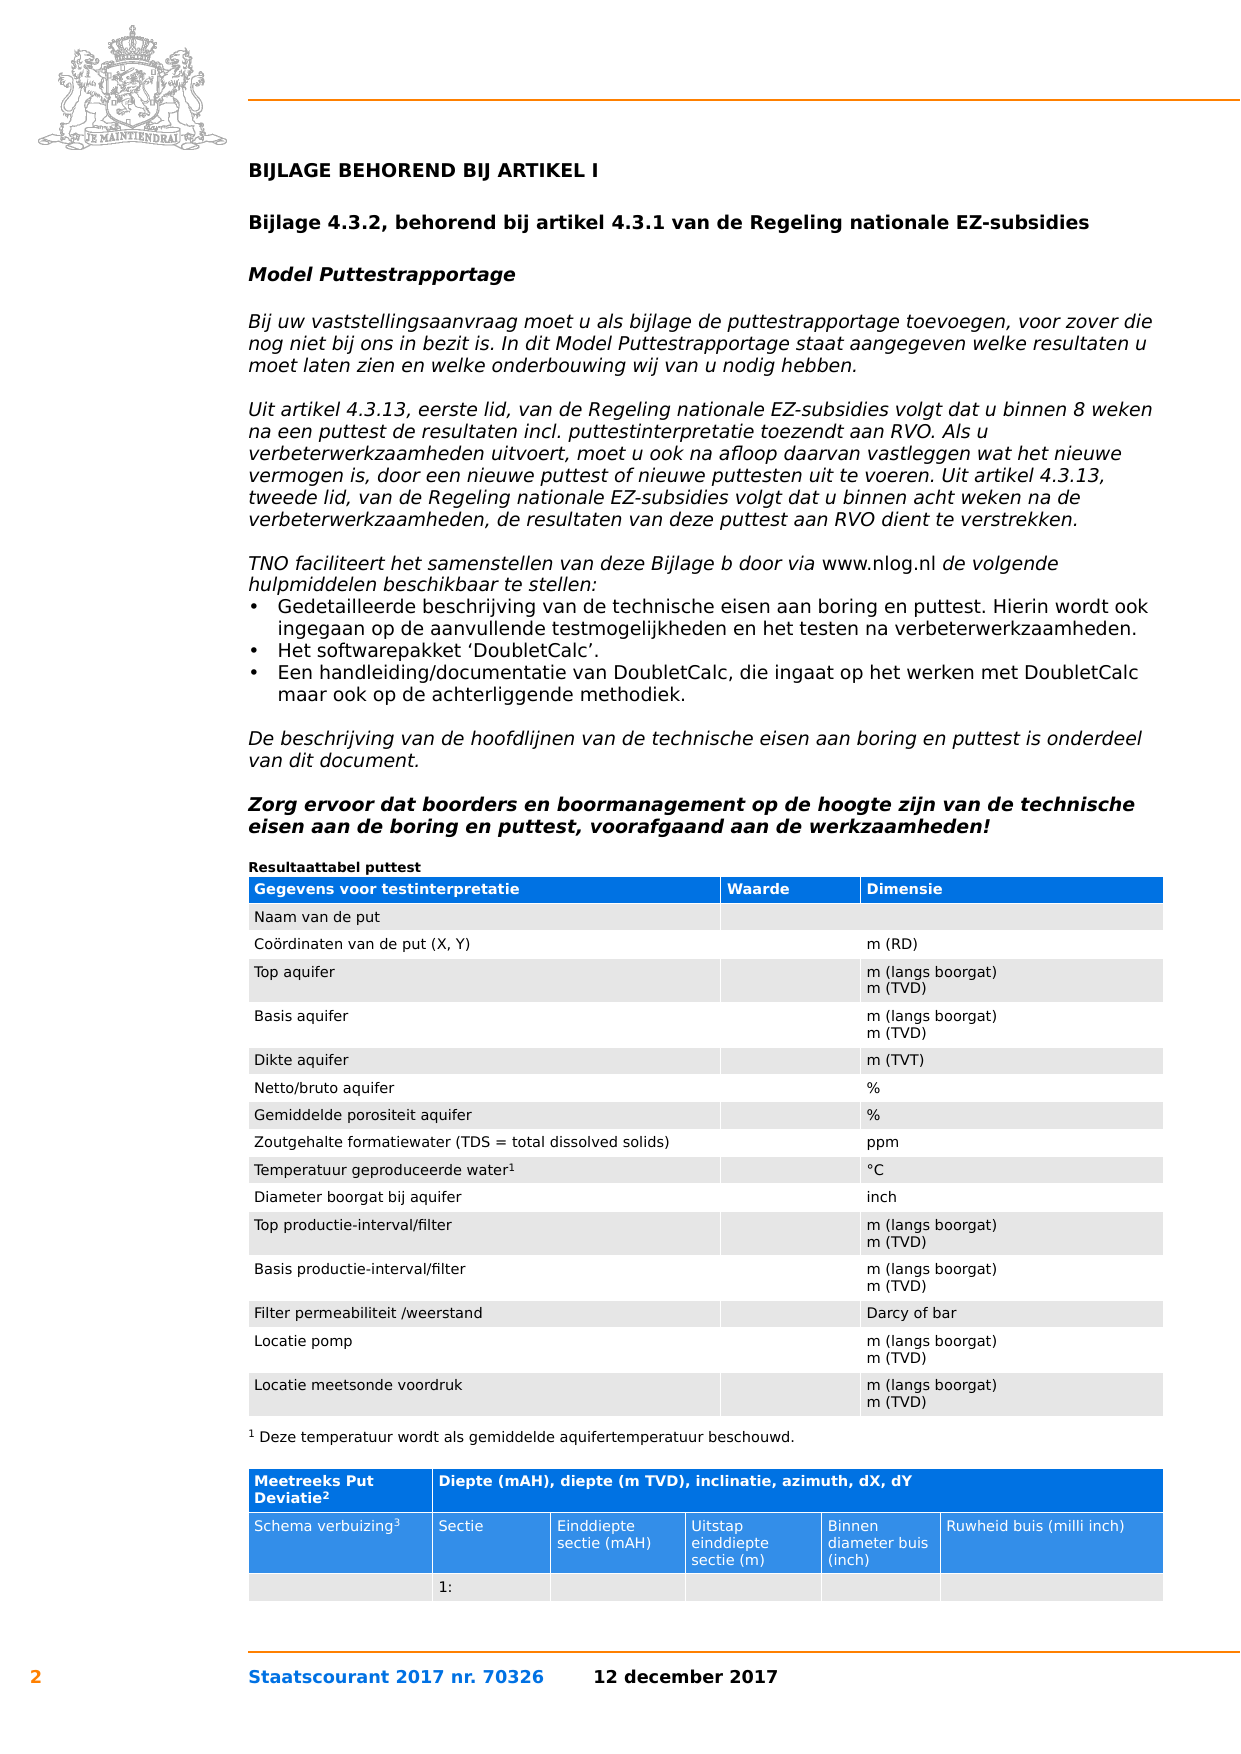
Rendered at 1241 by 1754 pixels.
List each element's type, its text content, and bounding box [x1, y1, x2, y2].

table_cell Naam van de put [249, 904, 720, 930]
table_cell Temperatuur geproduceerde water1 [249, 1157, 720, 1183]
text Bij uw vaststellingsaanvraag moet u als bijlage de puttestrapportage toevoegen, voor zover die nog niet bij ons in bezit is. In dit Model Puttestrapportage staat aangegeven welke resultaten u moet laten zien en welke onderbouwing wij van u nodig hebben. [248, 311, 1163, 377]
table_cell inch [861, 1185, 1163, 1211]
table_cell [721, 904, 1163, 930]
table_cell Uitstap einddiepte sectie (m) [686, 1513, 821, 1573]
table_cell Waarde [721, 877, 860, 903]
table_cell Schema verbuizing3 [249, 1513, 432, 1573]
text Uit artikel 4.3.13, eerste lid, van de Regeling nationale EZ-subsidies volgt dat u binnen 8 weken na een puttest de resultaten incl. puttestinterpretatie toezendt aan RVO. Als u verbeterwerkzaamheden uitvoert, moet u ook na afloop daarvan vastleggen wat het nieuwe vermogen is, door een nieuwe puttest of nieuwe puttesten uit te voeren. Uit artikel 4.3.13, tweede lid, van de Regeling nationale EZ-subsidies volgt dat u binnen acht weken na de verbeterwerkzaamheden, de resultaten van deze puttest aan RVO dient te verstrekken. [248, 399, 1163, 531]
subtitle Model Puttestrapportage [248, 264, 1163, 286]
table_cell Dikte aquifer [249, 1048, 720, 1074]
table_cell [551, 1574, 685, 1601]
table_cell ppm [861, 1130, 1163, 1156]
table_cell [721, 1373, 860, 1416]
table_cell [721, 1328, 860, 1371]
table_cell m (langs boorgat) m (TVD) [861, 1328, 1163, 1371]
table_cell [721, 931, 860, 958]
table_cell Basis aquifer [249, 1003, 720, 1046]
table_cell 1 Deze temperatuur wordt als gemiddelde aquifertemperatuur beschouwd. [248, 1417, 1163, 1446]
table_cell [721, 1157, 860, 1183]
text • Het softwarepakket ‘DoubletCalc’. [248, 640, 1163, 662]
table_header Diepte (mAH), diepte (m TVD), inclinatie, azimuth, dX, dY [433, 1469, 1163, 1512]
text Zorg ervoor dat boorders en boormanagement op de hoogte zijn van de technische eisen aan de boring en puttest, voorafgaand aan de werkzaamheden! [248, 794, 1163, 838]
table_cell Dimensie [861, 877, 1163, 903]
table_cell m (langs boorgat) m (TVD) [861, 1373, 1163, 1416]
text • Gedetailleerde beschrijving van de technische eisen aan boring en puttest. Hierin wordt ook ingegaan op de aanvullende testmogelijkheden en het testen na verbeterwerkzaamheden. [248, 596, 1163, 640]
table_cell °C [861, 1157, 1163, 1183]
subtitle Bijlage 4.3.2, behorend bij artikel 4.3.1 van de Regeling nationale EZ-subsidies [248, 212, 1163, 234]
table_cell [686, 1574, 821, 1601]
table_cell [721, 1048, 860, 1074]
table_cell [822, 1574, 940, 1601]
table_cell Locatie meetsonde voordruk [249, 1373, 720, 1416]
table_cell Zoutgehalte formatiewater (TDS = total dissolved solids) [249, 1130, 720, 1156]
table_cell Locatie pomp [249, 1328, 720, 1371]
table_cell [721, 1003, 860, 1046]
table_header Meetreeks Put Deviatie2 [249, 1469, 432, 1512]
picture [38, 25, 227, 150]
text TNO faciliteert het samenstellen van deze Bijlage b door via www.nlog.nl de volgende hulpmiddelen beschikbaar te stellen: [248, 552, 1163, 596]
table_cell [721, 1102, 860, 1129]
table_cell [249, 1574, 432, 1601]
table_cell m (langs boorgat) m (TVD) [861, 1212, 1163, 1255]
table_cell [721, 959, 860, 1002]
table_cell Sectie [433, 1513, 550, 1573]
table_cell m (langs boorgat) m (TVD) [861, 959, 1163, 1002]
table_cell [941, 1574, 1163, 1601]
table_cell Darcy of bar [861, 1301, 1163, 1327]
table_cell [721, 1075, 860, 1101]
table_cell Gemiddelde porositeit aquifer [249, 1102, 720, 1129]
table_cell m (TVT) [861, 1048, 1163, 1074]
table_cell Binnen diameter buis (inch) [822, 1513, 940, 1573]
table_cell % [861, 1102, 1163, 1129]
table_cell Netto/bruto aquifer [249, 1075, 720, 1101]
text • Een handleiding/documentatie van DoubletCalc, die ingaat op het werken met DoubletCalc maar ook op de achterliggende methodiek. [248, 662, 1163, 706]
table_cell [721, 1185, 860, 1211]
table_cell Filter permeabiliteit /weerstand [249, 1301, 720, 1327]
subtitle BIJLAGE BEHOREND BIJ ARTIKEL I [248, 160, 1163, 182]
table_cell Coördinaten van de put (X, Y) [249, 931, 720, 958]
table_cell Top aquifer [249, 959, 720, 1002]
table_cell [721, 1212, 860, 1255]
table_cell m (langs boorgat) m (TVD) [861, 1256, 1163, 1299]
table_cell [721, 1256, 860, 1299]
table_cell [721, 1130, 860, 1156]
table_header Resultaattabel puttest [248, 860, 1163, 876]
table_cell Top productie-interval/filter [249, 1212, 720, 1255]
table_cell [721, 1301, 860, 1327]
table_cell Einddiepte sectie (mAH) [551, 1513, 685, 1573]
table_cell Diameter boorgat bij aquifer [249, 1185, 720, 1211]
text De beschrijving van de hoofdlijnen van de technische eisen aan boring en puttest is onderdeel van dit document. [248, 728, 1163, 772]
table_cell m (langs boorgat) m (TVD) [861, 1003, 1163, 1046]
table_cell 1: [433, 1574, 550, 1601]
table_cell % [861, 1075, 1163, 1101]
table_cell Basis productie-interval/filter [249, 1256, 720, 1299]
table_cell Ruwheid buis (milli inch) [941, 1513, 1163, 1573]
table_cell Gegevens voor testinterpretatie [249, 877, 720, 903]
table_cell m (RD) [861, 931, 1163, 958]
